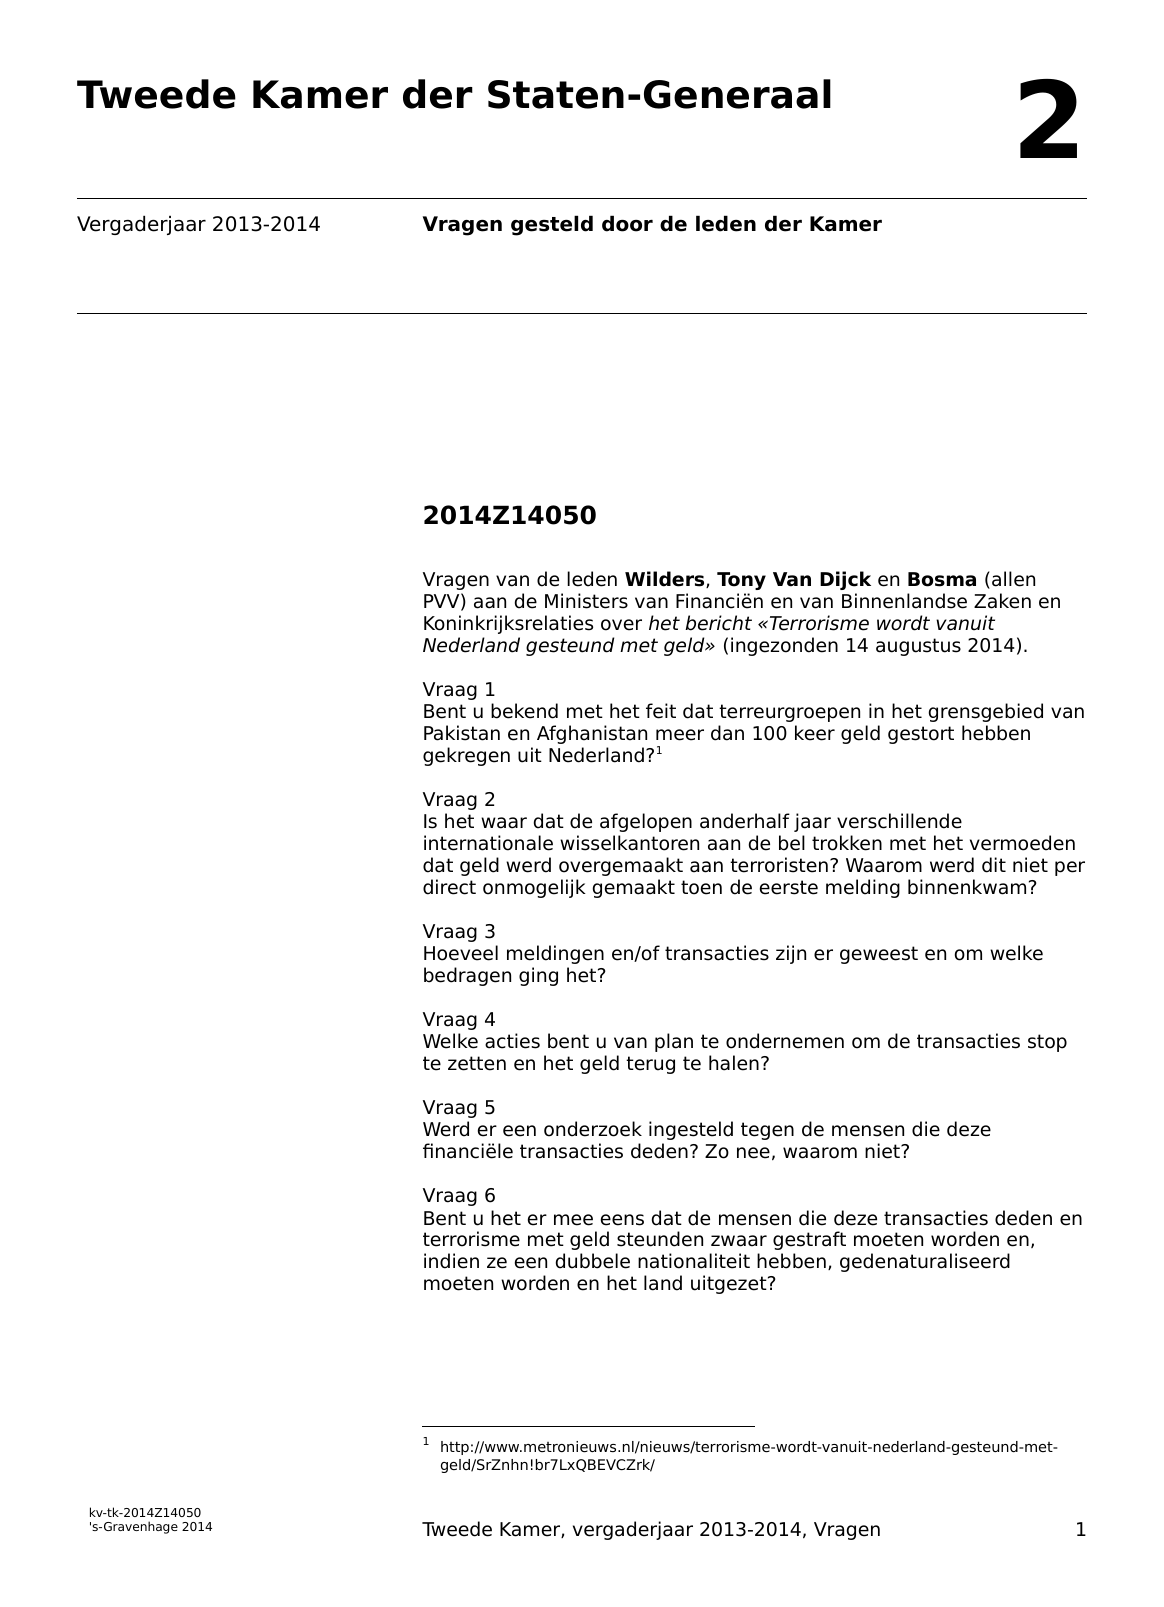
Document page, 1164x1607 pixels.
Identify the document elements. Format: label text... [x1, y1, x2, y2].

text Welke acties bent u van plan te ondernemen om de transacties stop te zetten en het geld terug te halen? [422, 1031, 1087, 1075]
text Vraag 2 [422, 789, 1087, 811]
table_cell Vragen gesteld door de leden der Kamer [422, 199, 1087, 313]
text http://www.metronieuws.nl/nieuws/terrorisme-wordt-vanuit-nederland-gesteund-met-geld/SrZnhn!br7LxQBEVCZrk/ [422, 1435, 1087, 1474]
text Werd er een onderzoek ingesteld tegen de mensen die deze financiële transacties deden? Zo nee, waarom niet? [422, 1119, 1087, 1163]
text Vraag 4 [422, 1009, 1087, 1031]
text Vragen van de leden Wilders, Tony Van Dijck en Bosma (allen PVV) aan de Ministers van Financiën en van Binnenlandse Zaken en Koninkrijksrelaties over het bericht «Terrorisme wordt vanuit Nederland gesteund met geld» (ingezonden 14 augustus 2014). [422, 569, 1087, 657]
text 2014Z14050 [422, 501, 1087, 531]
text 's-Gravenhage 2014 [88, 1520, 323, 1534]
text Vraag 1 [422, 679, 1087, 701]
text Bent u het er mee eens dat de mensen die deze transacties deden en terrorisme met geld steunden zwaar gestraft moeten worden en, indien ze een dubbele nationaliteit hebben, gedenaturaliseerd moeten worden en het land uitgezet? [422, 1207, 1087, 1295]
text Vraag 5 [422, 1097, 1087, 1119]
text kv-tk-2014Z14050 [88, 1506, 323, 1520]
text Is het waar dat de afgelopen anderhalf jaar verschillende internationale wisselkantoren aan de bel trokken met het vermoeden dat geld werd overgemaakt aan terroristen? Waarom werd dit niet per direct onmogelijk gemaakt toen de eerste melding binnenkwam? [422, 811, 1087, 899]
table_header 2 [886, 59, 1087, 198]
text Vraag 6 [422, 1185, 1087, 1207]
text Bent u bekend met het feit dat terreurgroepen in het grensgebied van Pakistan en Afghanistan meer dan 100 keer geld gestort hebben gekregen uit Nederland? [422, 701, 1087, 767]
table_header Tweede Kamer der Staten-Generaal [77, 59, 886, 198]
table_cell Vergaderjaar 2013-2014 [77, 199, 422, 313]
text Hoeveel meldingen en/of transacties zijn er geweest en om welke bedragen ging het? [422, 943, 1087, 987]
text Vraag 3 [422, 921, 1087, 943]
